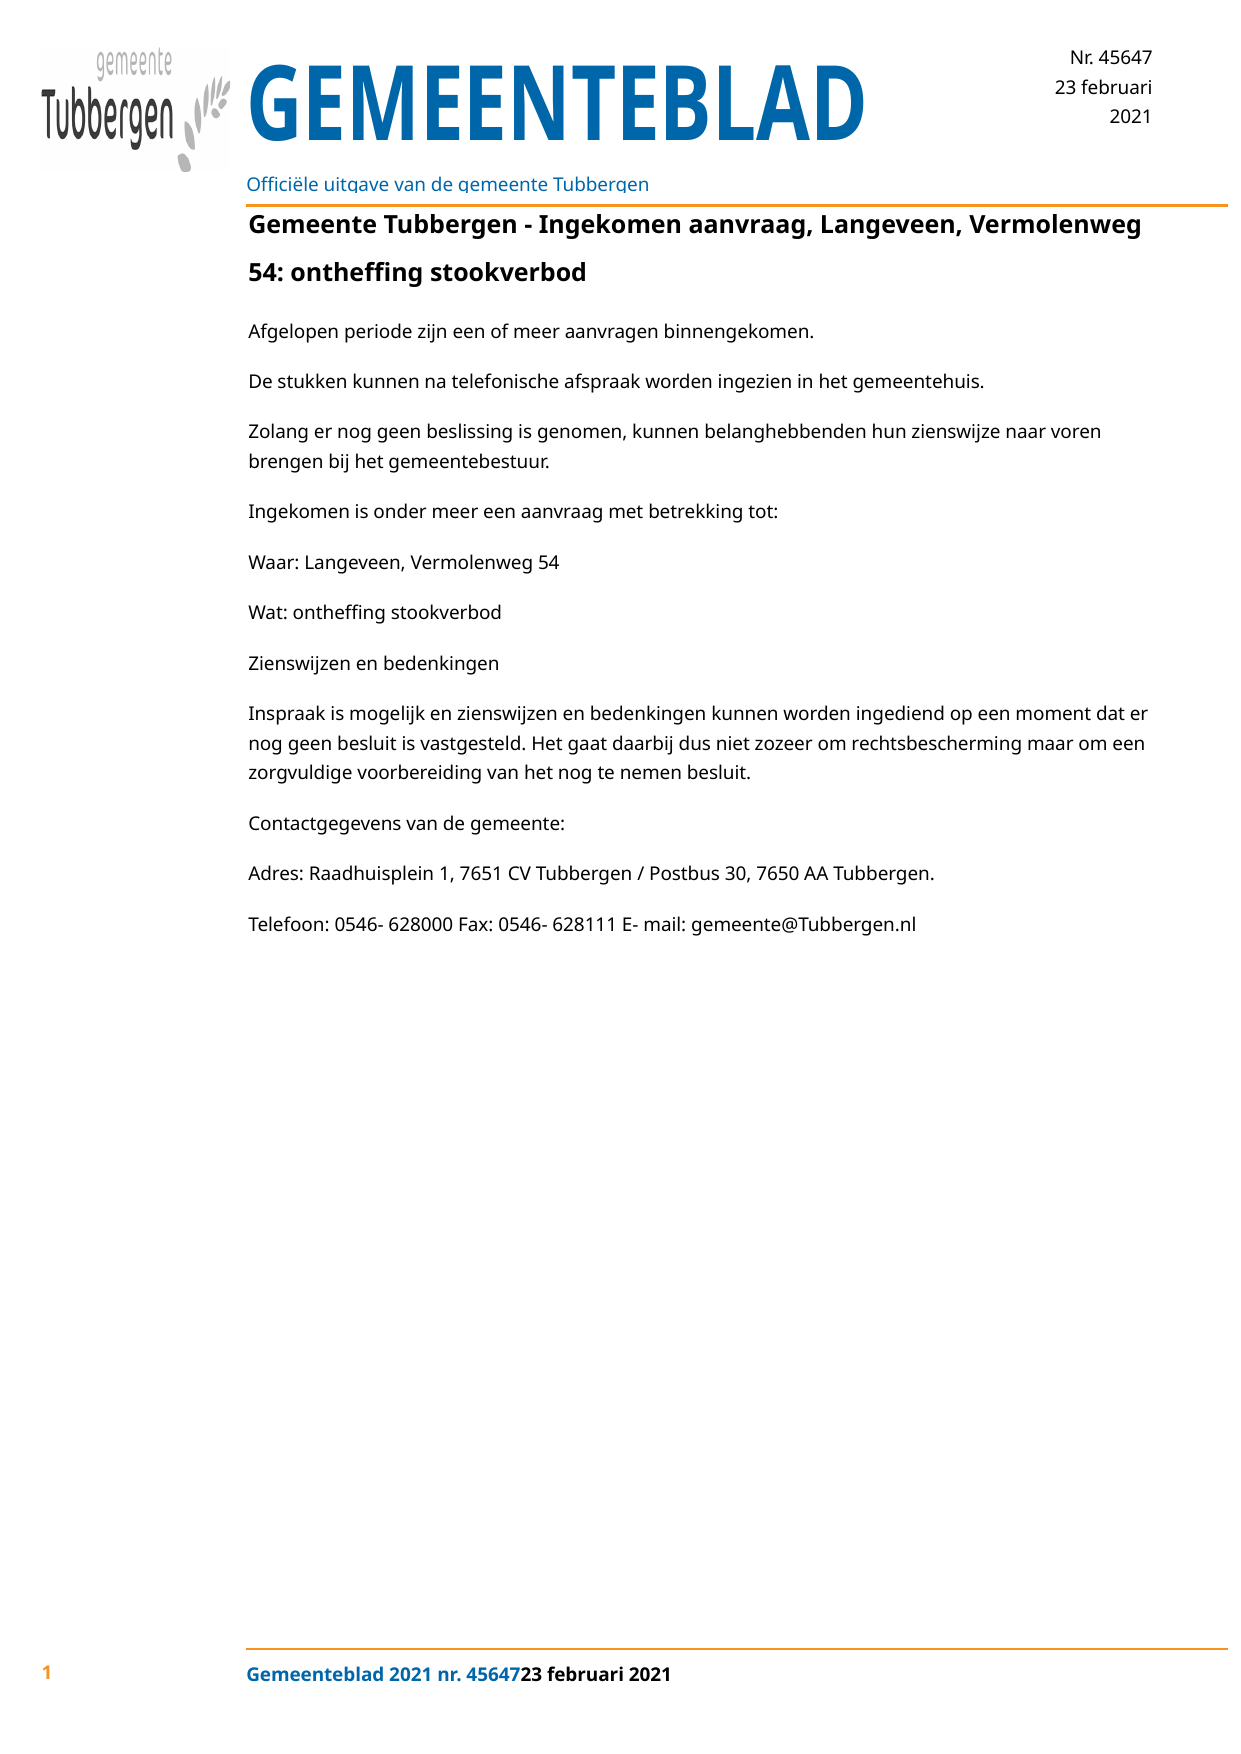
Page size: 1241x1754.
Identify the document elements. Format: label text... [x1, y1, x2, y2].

text Telefoon: 0546- 628000 Fax: 0546- 628111 E- mail: gemeente@Tubbergen.nl [248, 911, 1152, 937]
text Gemeente Tubbergen - Ingekomen aanvraag, Langeveen, Vermolenweg 54: ontheffing stookverbod [248, 207, 1152, 288]
text Zienswijzen en bedenkingen [248, 650, 1152, 676]
text Contactgegevens van de gemeente: [248, 810, 1152, 836]
text Ingekomen is onder meer een aanvraag met betrekking tot: [248, 499, 1152, 524]
picture [41, 47, 231, 172]
text Wat: ontheffing stookverbod [248, 599, 1152, 625]
text Inspraak is mogelijk en zienswijzen en bedenkingen kunnen worden ingediend op een moment dat er nog geen besluit is vastgesteld. Het gaat daarbij dus niet zozeer om rechtsbescherming maar om een zorgvuldige voorbereiding van het nog te nemen besluit. [248, 700, 1152, 785]
text Adres: Raadhuisplein 1, 7651 CV Tubbergen / Postbus 30, 7650 AA Tubbergen. [248, 860, 1152, 886]
text Zolang er nog geen beslissing is genomen, kunnen belanghebbenden hun zienswijze naar voren brengen bij het gemeentebestuur. [248, 419, 1152, 474]
text Waar: Langeveen, Vermolenweg 54 [248, 549, 1152, 575]
text De stukken kunnen na telefonische afspraak worden ingezien in het gemeentehuis. [248, 368, 1152, 394]
text Afgelopen periode zijn een of meer aanvragen binnengekomen. [248, 318, 1152, 344]
